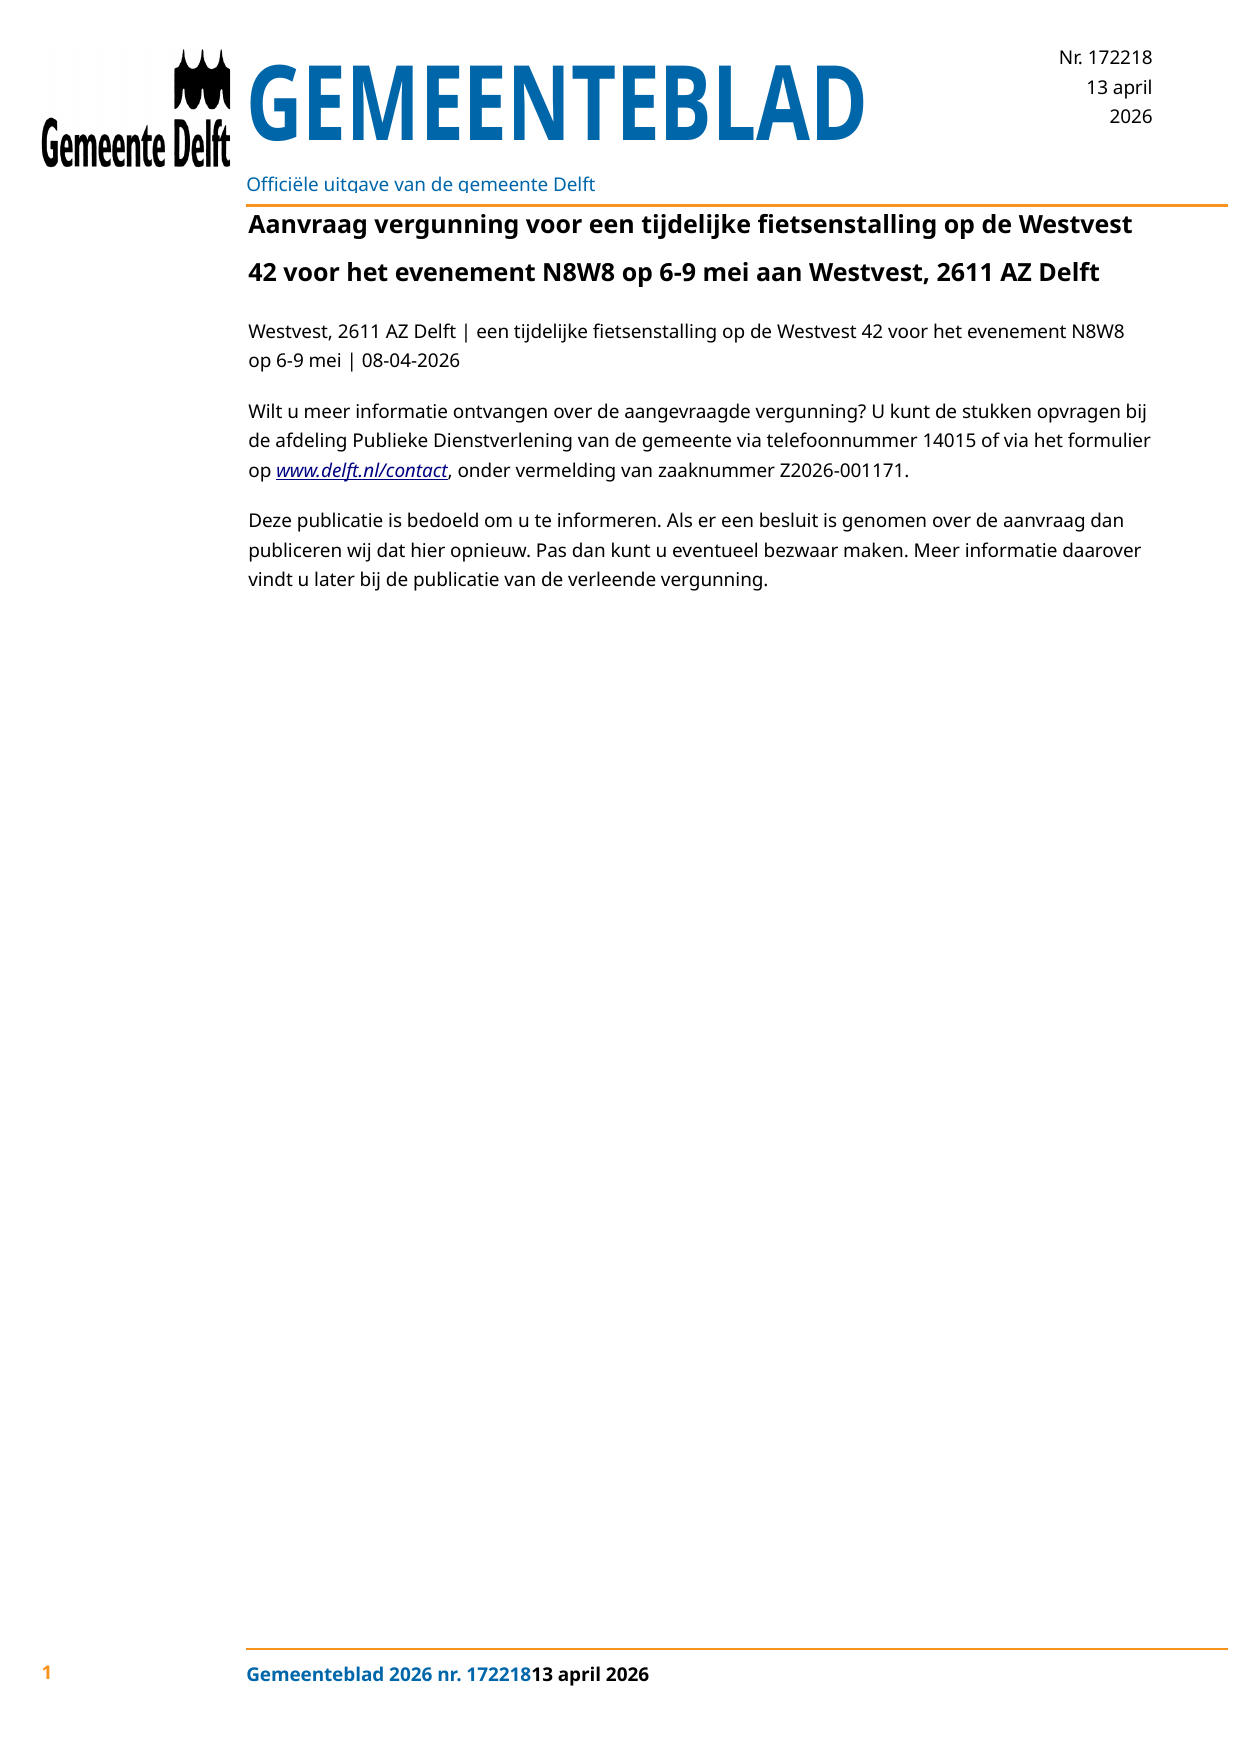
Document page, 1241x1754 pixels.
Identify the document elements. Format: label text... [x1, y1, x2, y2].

text Westvest, 2611 AZ Delft | een tijdelijke fietsenstalling op de Westvest 42 voor het evenement N8W8 op 6-9 mei | 08-04-2026 [248, 318, 1152, 373]
text Deze publicatie is bedoeld om u te informeren. Als er een besluit is genomen over de aanvraag dan publiceren wij dat hier opnieuw. Pas dan kunt u eventueel bezwaar maken. Meer informatie daarover vindt u later bij de publicatie van de verleende vergunning. [248, 507, 1152, 592]
picture [41, 47, 231, 172]
text Aanvraag vergunning voor een tijdelijke fietsenstalling op de Westvest 42 voor het evenement N8W8 op 6-9 mei aan Westvest, 2611 AZ Delft [248, 207, 1152, 288]
text Wilt u meer informatie ontvangen over de aangevraagde vergunning? U kunt de stukken opvragen bij de afdeling Publieke Dienstverlening van de gemeente via telefoonnummer 14015 of via het formulier op www.delft.nl/contact, onder vermelding van zaaknummer Z2026-001171. [248, 398, 1152, 483]
